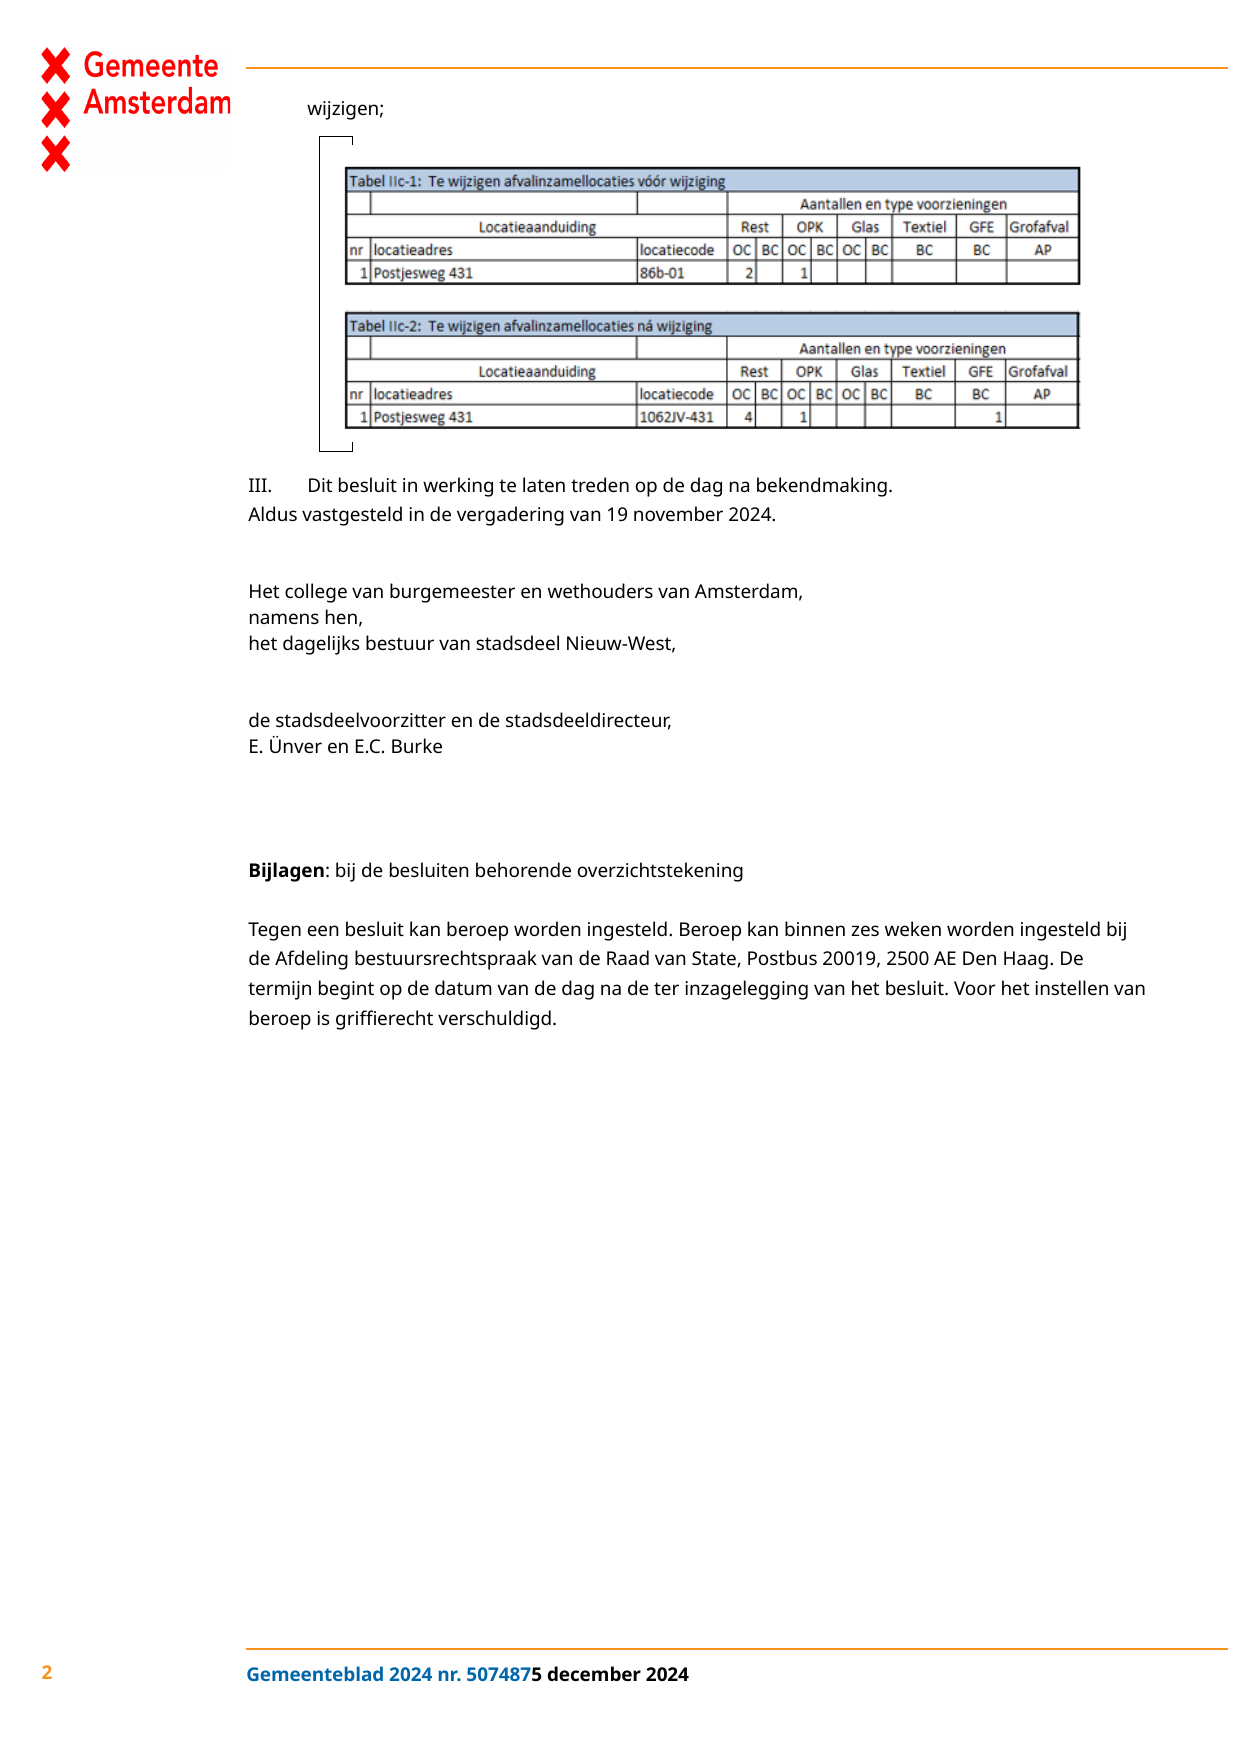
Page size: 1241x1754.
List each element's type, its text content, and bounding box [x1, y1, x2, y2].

text E. Ünver en E.C. Burke [248, 733, 1152, 759]
text de stadsdeelvoorzitter en de stadsdeeldirecteur, [248, 707, 1152, 733]
picture [41, 47, 231, 172]
list Dit besluit in werking te laten treden op de dag na bekendmaking. [248, 472, 1152, 498]
text Aldus vastgesteld in de vergadering van 19 november 2024. [248, 502, 1152, 527]
text Bijlagen: bij de besluiten behorende overzichtstekening [248, 857, 1152, 883]
text Het college van burgemeester en wethouders van Amsterdam, [248, 579, 1152, 604]
text het dagelijks bestuur van stadsdeel Nieuw-West, [248, 630, 1152, 656]
text namens hen, [248, 604, 1152, 630]
list wijzigen; [248, 95, 1152, 121]
text Tegen een besluit kan beroep worden ingesteld. Beroep kan binnen zes weken worden ingesteld bij de Afdeling bestuursrechtspraak van de Raad van State, Postbus 20019, 2500 AE Den Haag. De termijn begint op de datum van de dag na de ter inzagelegging van het besluit. Voor het instellen van beroep is griffierecht verschuldigd. [248, 916, 1152, 1031]
picture [327, 145, 1095, 442]
